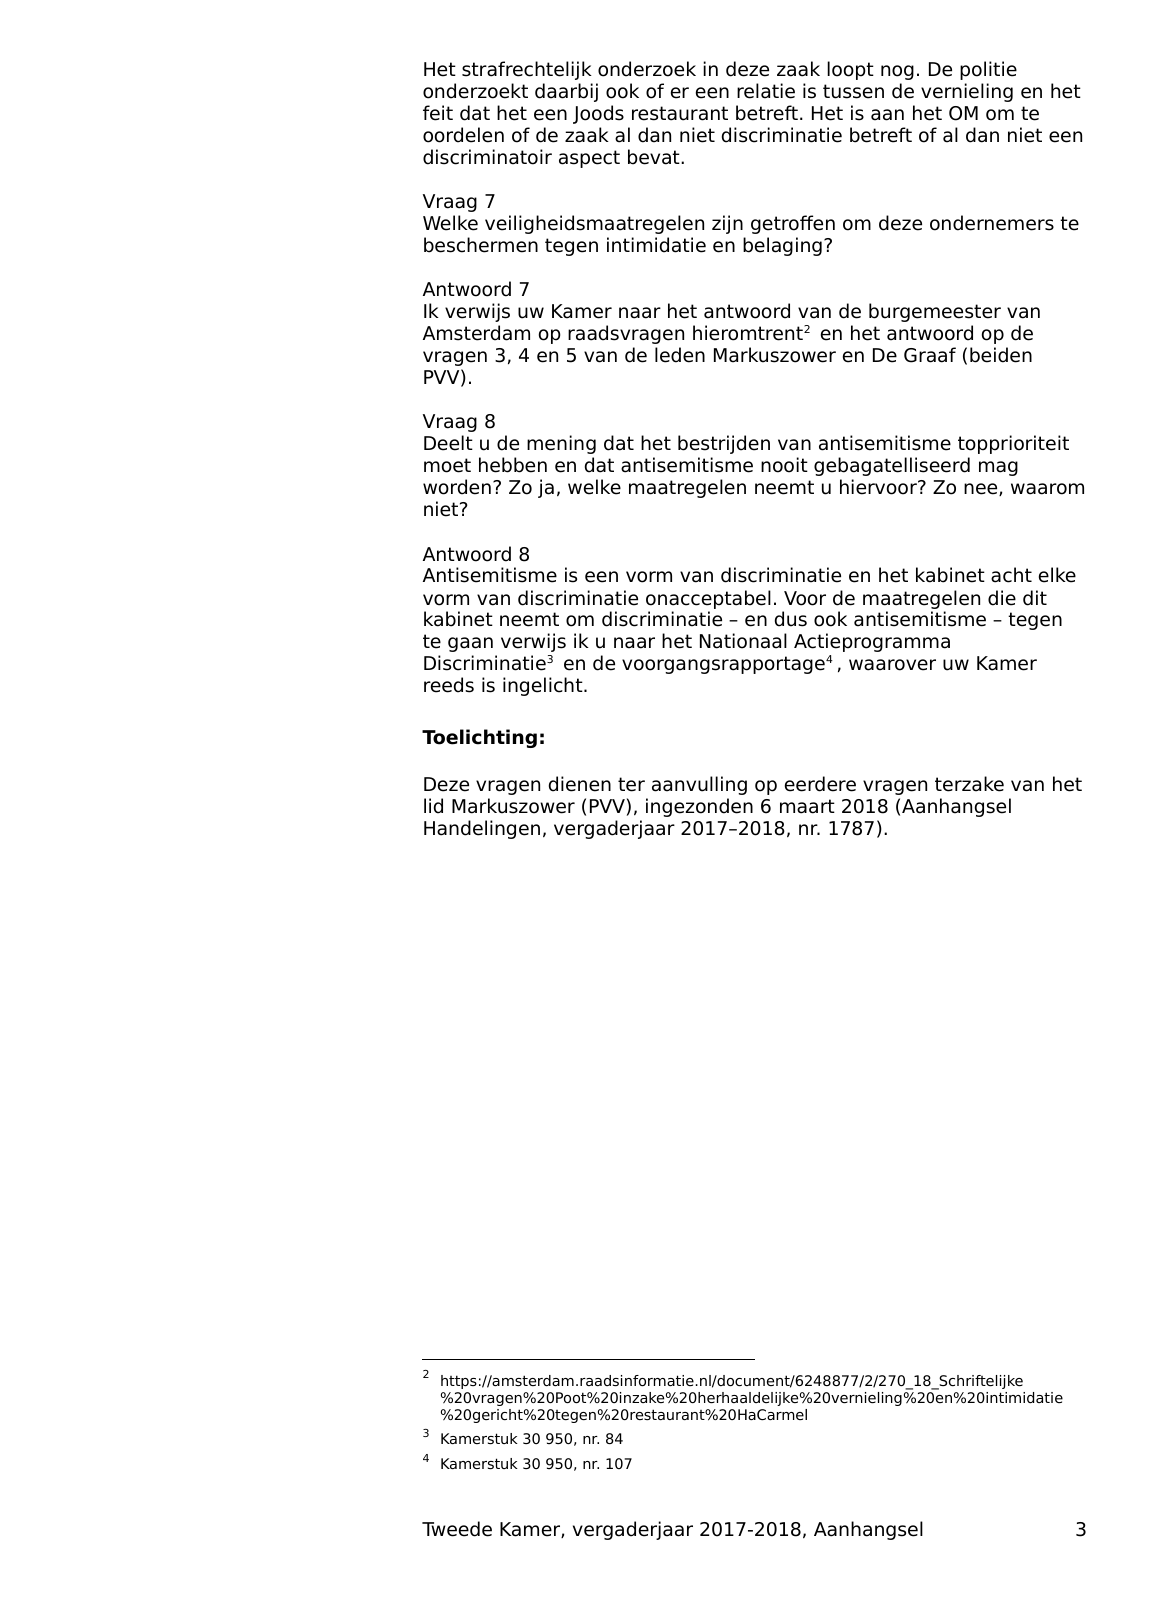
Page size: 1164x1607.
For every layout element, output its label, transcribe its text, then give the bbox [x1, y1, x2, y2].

text Deze vragen dienen ter aanvulling op eerdere vragen terzake van het lid Markuszower (PVV), ingezonden 6 maart 2018 (Aanhangsel Handelingen, vergaderjaar 2017–2018, nr. 1787). [422, 774, 1087, 840]
text Het strafrechtelijk onderzoek in deze zaak loopt nog. De politie onderzoekt daarbij ook of er een relatie is tussen de vernieling en het feit dat het een Joods restaurant betreft. Het is aan het OM om te oordelen of de zaak al dan niet discriminatie betreft of al dan niet een discriminatoir aspect bevat. [422, 59, 1087, 169]
text https://amsterdam.raadsinformatie.nl/document/6248877/2/270_18_Schriftelijke%20vragen%20Poot%20inzake%20herhaaldelijke%20vernieling%20en%20intimidatie%20gericht%20tegen%20restaurant%20HaCarmel [422, 1368, 1087, 1424]
text Antwoord 7 [422, 279, 1087, 301]
text Kamerstuk 30 950, nr. 84 [422, 1427, 1087, 1449]
text Ik verwijs uw Kamer naar het antwoord van de burgemeester van Amsterdam op raadsvragen hieromtrent en het antwoord op de vragen 3, 4 en 5 van de leden Markuszower en De Graaf (beiden PVV). [422, 301, 1087, 389]
text Welke veiligheidsmaatregelen zijn getroffen om deze ondernemers te beschermen tegen intimidatie en belaging? [422, 213, 1087, 257]
subtitle Toelichting: [422, 727, 1087, 749]
text Antwoord 8 [422, 543, 1087, 565]
text Kamerstuk 30 950, nr. 107 [422, 1452, 1087, 1474]
text Deelt u de mening dat het bestrijden van antisemitisme topprioriteit moet hebben en dat antisemitisme nooit gebagatelliseerd mag worden? Zo ja, welke maatregelen neemt u hiervoor? Zo nee, waarom niet? [422, 433, 1087, 521]
text Antisemitisme is een vorm van discriminatie en het kabinet acht elke vorm van discriminatie onacceptabel. Voor de maatregelen die dit kabinet neemt om discriminatie – en dus ook antisemitisme – tegen te gaan verwijs ik u naar het Nationaal Actieprogramma Discriminatie en de voorgangsrapportage, waarover uw Kamer reeds is ingelicht. [422, 565, 1087, 697]
text Vraag 8 [422, 411, 1087, 433]
text Vraag 7 [422, 191, 1087, 213]
